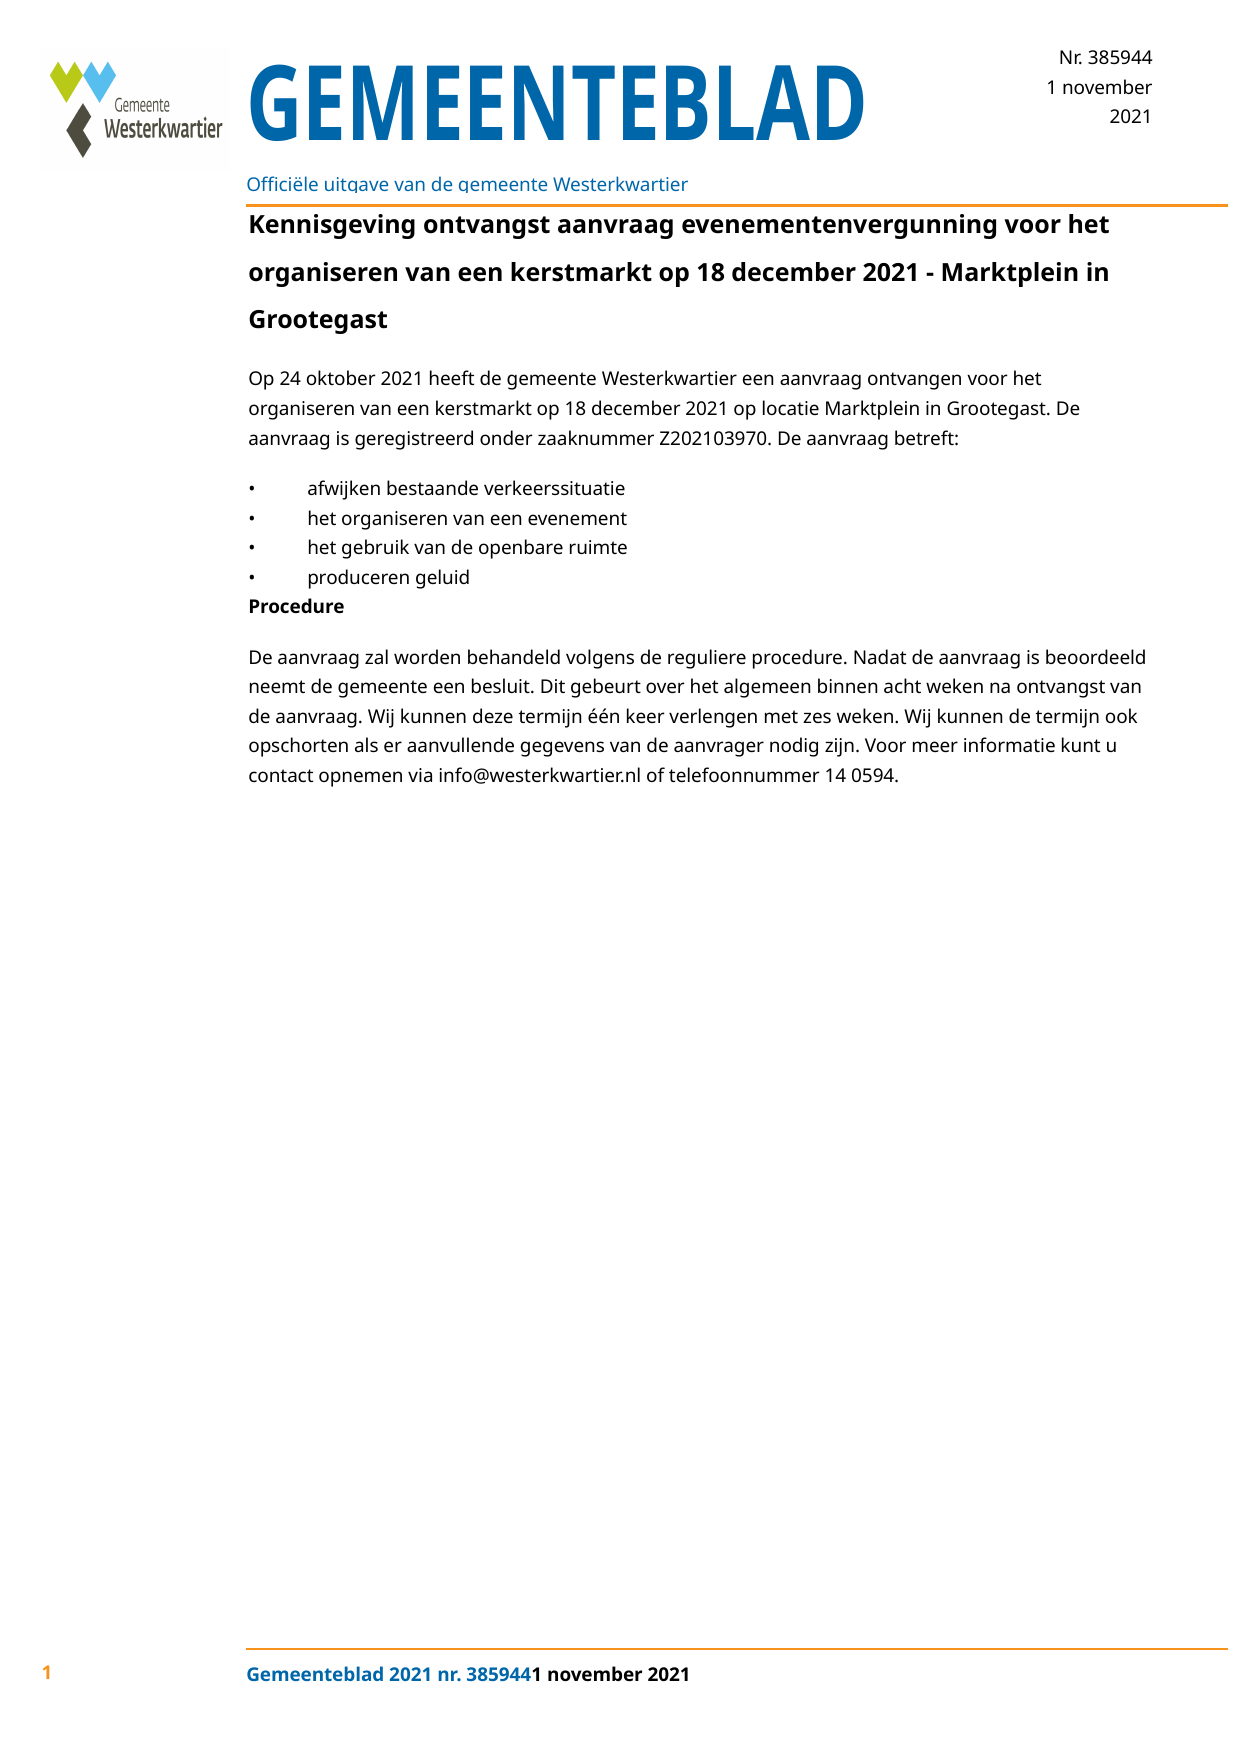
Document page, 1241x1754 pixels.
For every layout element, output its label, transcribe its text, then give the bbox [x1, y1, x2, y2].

text Kennisgeving ontvangst aanvraag evenementenvergunning voor het organiseren van een kerstmarkt op 18 december 2021 - Marktplein in Grootegast [248, 207, 1152, 336]
text Procedure [248, 593, 1152, 619]
picture [41, 47, 231, 172]
list het organiseren van een evenement [248, 505, 1152, 530]
list produceren geluid [248, 564, 1152, 589]
list het gebruik van de openbare ruimte [248, 534, 1152, 560]
text Op 24 oktober 2021 heeft de gemeente Westerkwartier een aanvraag ontvangen voor het organiseren van een kerstmarkt op 18 december 2021 op locatie Marktplein in Grootegast. De aanvraag is geregistreerd onder zaaknummer Z202103970. De aanvraag betreft: [248, 366, 1152, 450]
list afwijken bestaande verkeerssituatie [248, 475, 1152, 501]
text De aanvraag zal worden behandeld volgens de reguliere procedure. Nadat de aanvraag is beoordeeld neemt de gemeente een besluit. Dit gebeurt over het algemeen binnen acht weken na ontvangst van de aanvraag. Wij kunnen deze termijn één keer verlengen met zes weken. Wij kunnen de termijn ook opschorten als er aanvullende gegevens van de aanvrager nodig zijn. Voor meer informatie kunt u contact opnemen via info@westerkwartier.nl of telefoonnummer 14 0594. [248, 644, 1152, 788]
